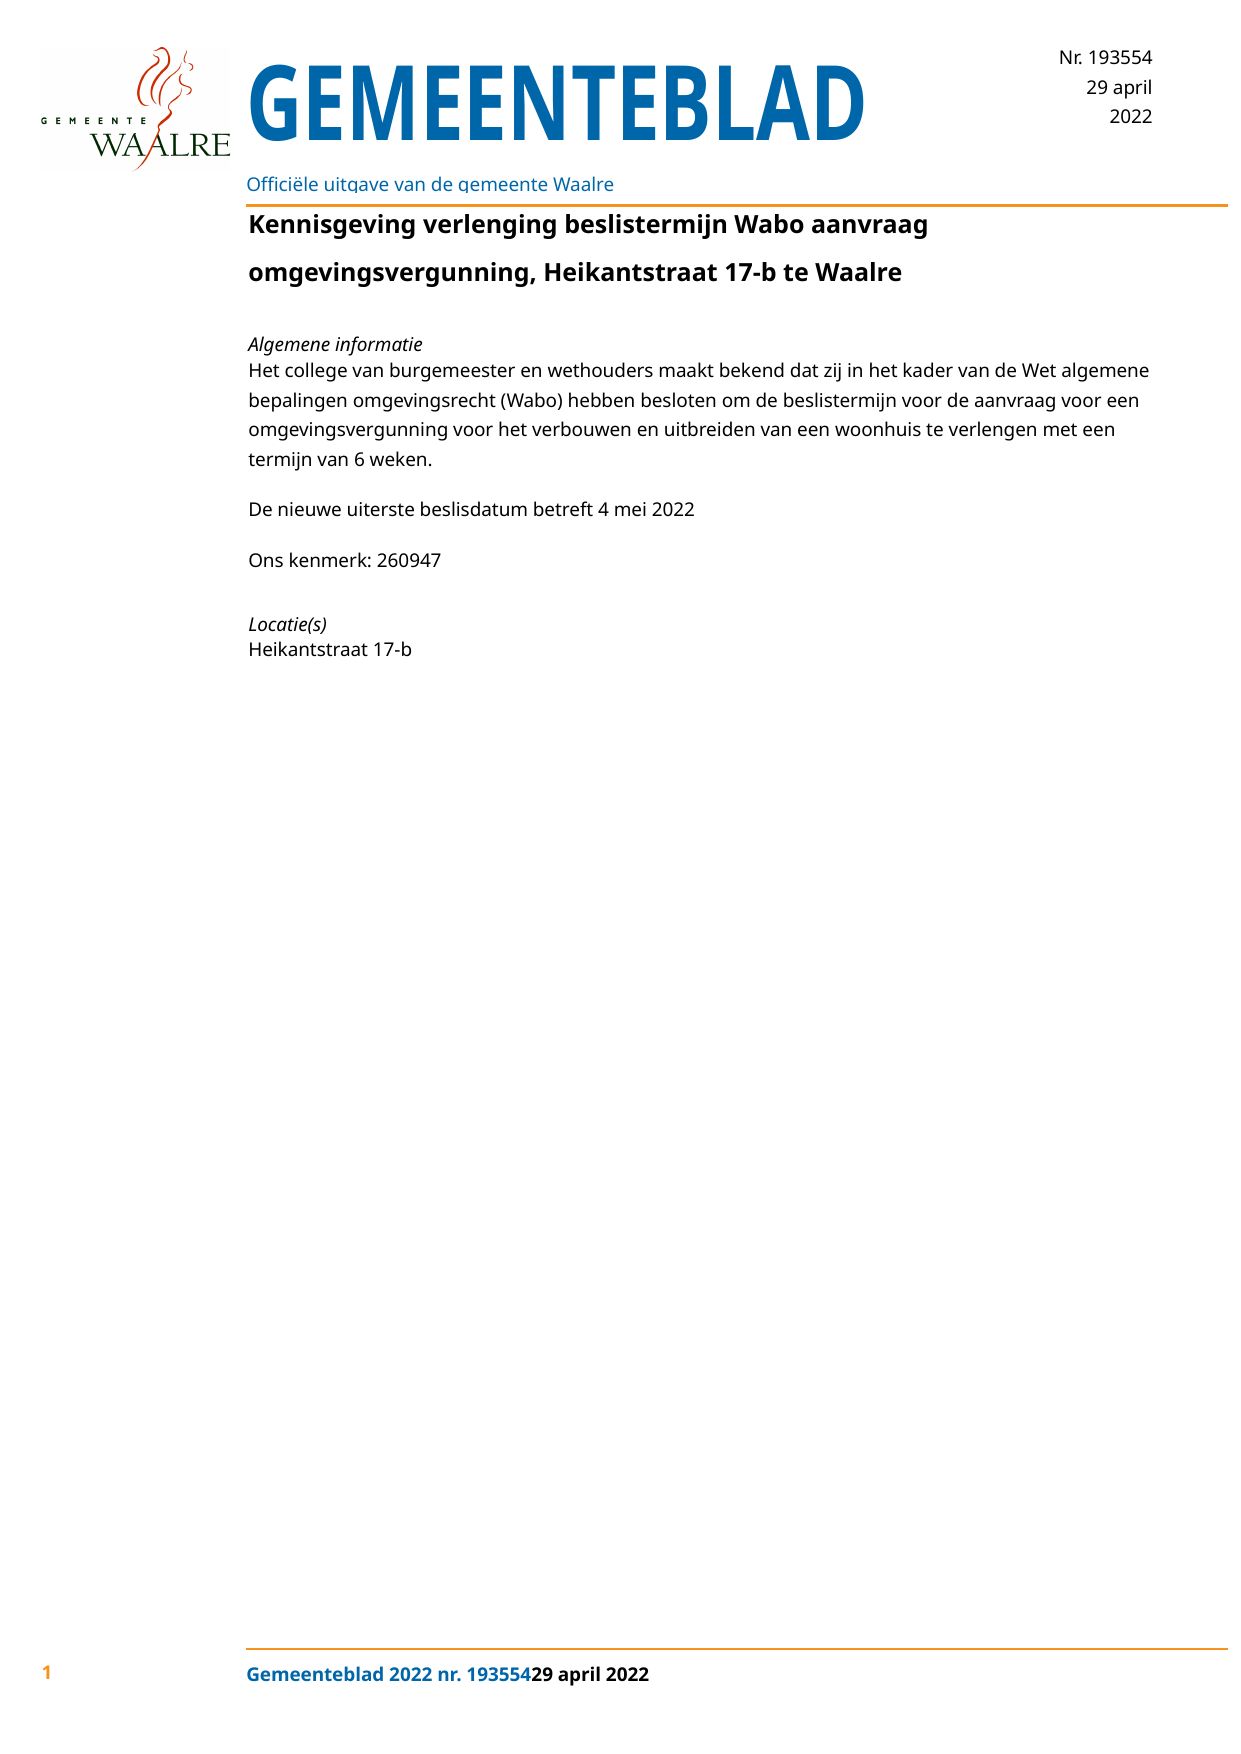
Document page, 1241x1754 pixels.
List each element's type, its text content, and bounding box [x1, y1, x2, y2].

text De nieuwe uiterste beslisdatum betreft 4 mei 2022 [248, 496, 1152, 522]
text Locatie(s) [248, 611, 1152, 636]
text Heikantstraat 17-b [248, 636, 1152, 662]
picture [41, 47, 231, 172]
text Kennisgeving verlenging beslistermijn Wabo aanvraag omgevingsvergunning, Heikantstraat 17-b te Waalre [248, 207, 1152, 288]
text Algemene informatie [248, 331, 1152, 357]
text Ons kenmerk: 260947 [248, 547, 1152, 572]
text Het college van burgemeester en wethouders maakt bekend dat zij in het kader van de Wet algemene bepalingen omgevingsrecht (Wabo) hebben besloten om de beslistermijn voor de aanvraag voor een omgevingsvergunning voor het verbouwen en uitbreiden van een woonhuis te verlengen met een termijn van 6 weken. [248, 357, 1152, 472]
